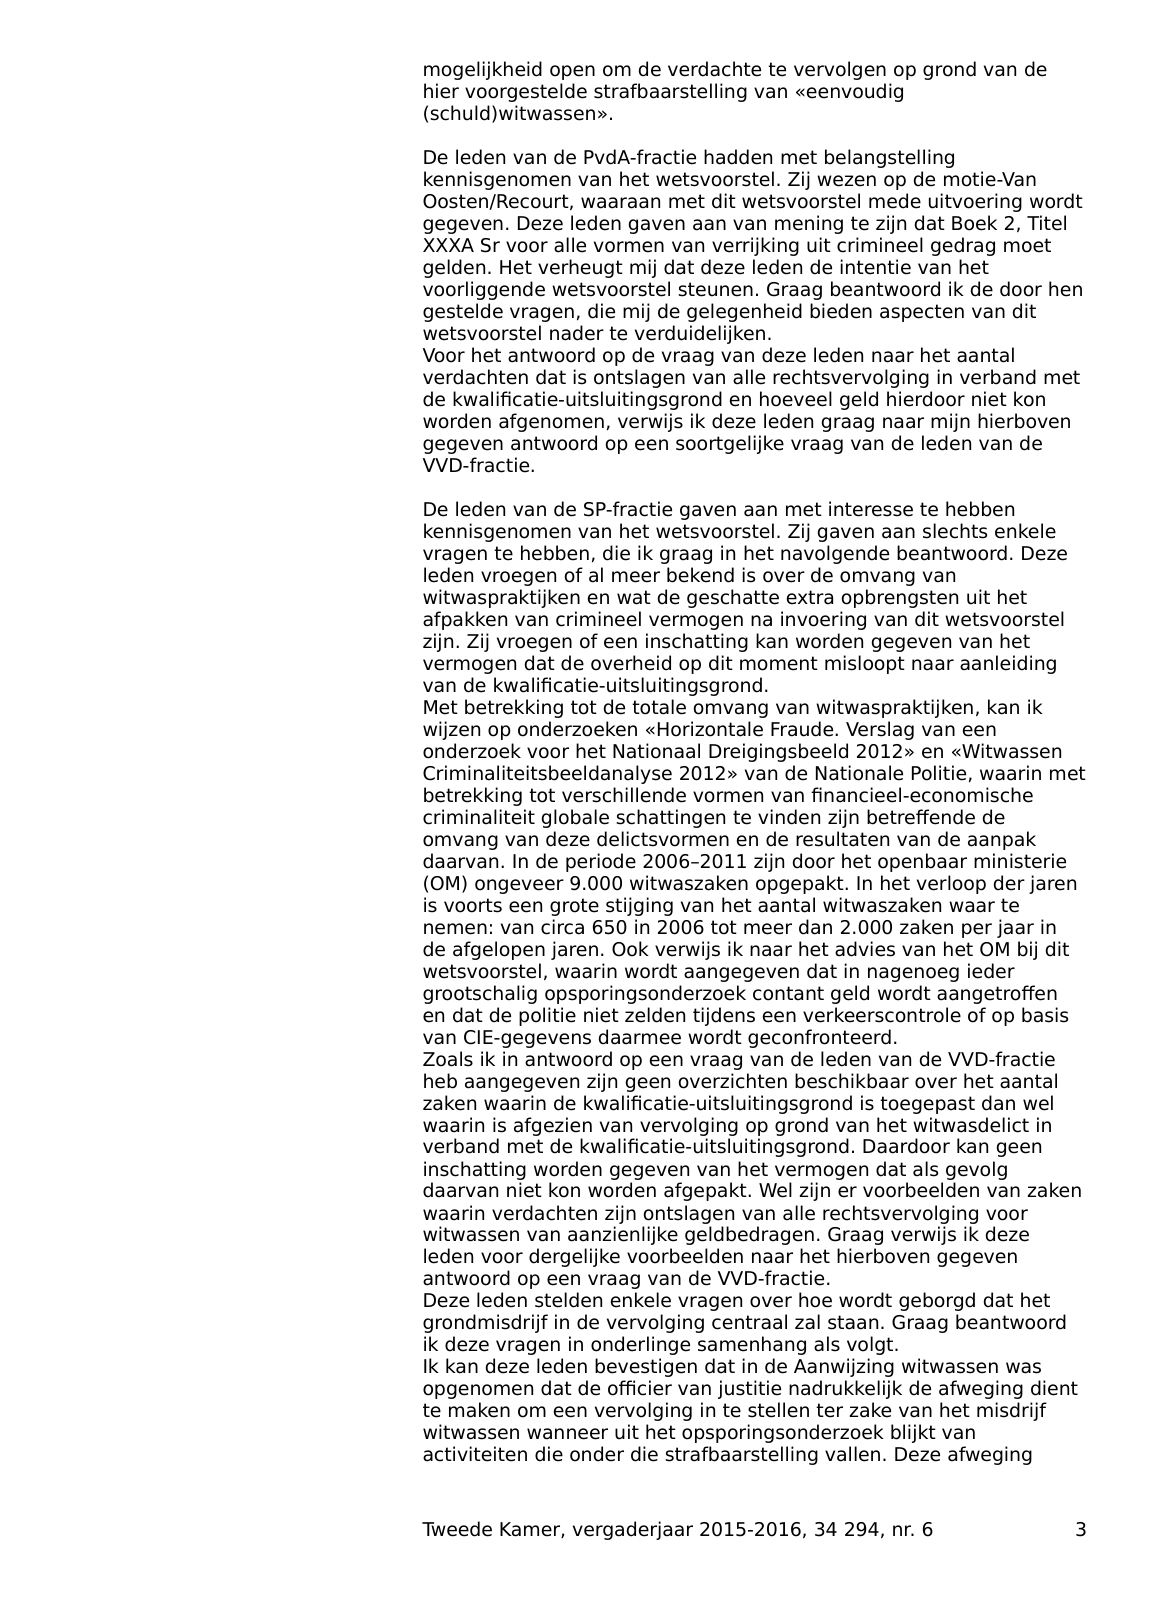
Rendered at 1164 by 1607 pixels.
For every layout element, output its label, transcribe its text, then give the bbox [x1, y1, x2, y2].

text De leden van de PvdA-fractie hadden met belangstelling kennisgenomen van het wetsvoorstel. Zij wezen op de motie-Van Oosten/Recourt, waaraan met dit wetsvoorstel mede uitvoering wordt gegeven. Deze leden gaven aan van mening te zijn dat Boek 2, Titel XXXA Sr voor alle vormen van verrijking uit crimineel gedrag moet gelden. Het verheugt mij dat deze leden de intentie van het voorliggende wetsvoorstel steunen. Graag beantwoord ik de door hen gestelde vragen, die mij de gelegenheid bieden aspecten van dit wetsvoorstel nader te verduidelijken. [422, 147, 1087, 345]
text Deze leden stelden enkele vragen over hoe wordt geborgd dat het grondmisdrijf in de vervolging centraal zal staan. Graag beantwoord ik deze vragen in onderlinge samenhang als volgt. [422, 1290, 1087, 1356]
text Zoals ik in antwoord op een vraag van de leden van de VVD-fractie heb aangegeven zijn geen overzichten beschikbaar over het aantal zaken waarin de kwalificatie-uitsluitingsgrond is toegepast dan wel waarin is afgezien van vervolging op grond van het witwasdelict in verband met de kwalificatie-uitsluitingsgrond. Daardoor kan geen inschatting worden gegeven van het vermogen dat als gevolg daarvan niet kon worden afgepakt. Wel zijn er voorbeelden van zaken waarin verdachten zijn ontslagen van alle rechtsvervolging voor witwassen van aanzienlijke geldbedragen. Graag verwijs ik deze leden voor dergelijke voorbeelden naar het hierboven gegeven antwoord op een vraag van de VVD-fractie. [422, 1048, 1087, 1290]
text Met betrekking tot de totale omvang van witwaspraktijken, kan ik wijzen op onderzoeken «Horizontale Fraude. Verslag van een onderzoek voor het Nationaal Dreigingsbeeld 2012» en «Witwassen Criminaliteitsbeeldanalyse 2012» van de Nationale Politie, waarin met betrekking tot verschillende vormen van financieel-economische criminaliteit globale schattingen te vinden zijn betreffende de omvang van deze delictsvormen en de resultaten van de aanpak daarvan. In de periode 2006–2011 zijn door het openbaar ministerie (OM) ongeveer 9.000 witwaszaken opgepakt. In het verloop der jaren is voorts een grote stijging van het aantal witwaszaken waar te nemen: van circa 650 in 2006 tot meer dan 2.000 zaken per jaar in de afgelopen jaren. Ook verwijs ik naar het advies van het OM bij dit wetsvoorstel, waarin wordt aangegeven dat in nagenoeg ieder grootschalig opsporingsonderzoek contant geld wordt aangetroffen en dat de politie niet zelden tijdens een verkeerscontrole of op basis van CIE-gegevens daarmee wordt geconfronteerd. [422, 697, 1087, 1048]
text Voor het antwoord op de vraag van deze leden naar het aantal verdachten dat is ontslagen van alle rechtsvervolging in verband met de kwalificatie-uitsluitingsgrond en hoeveel geld hierdoor niet kon worden afgenomen, verwijs ik deze leden graag naar mijn hierboven gegeven antwoord op een soortgelijke vraag van de leden van de VVD-fractie. [422, 345, 1087, 477]
text Ik kan deze leden bevestigen dat in de Aanwijzing witwassen was opgenomen dat de officier van justitie nadrukkelijk de afweging dient te maken om een vervolging in te stellen ter zake van het misdrijf witwassen wanneer uit het opsporingsonderzoek blijkt van activiteiten die onder die strafbaarstelling vallen. Deze afweging [422, 1356, 1087, 1466]
text mogelijkheid open om de verdachte te vervolgen op grond van de hier voorgestelde strafbaarstelling van «eenvoudig (schuld)witwassen». [422, 59, 1087, 125]
text De leden van de SP-fractie gaven aan met interesse te hebben kennisgenomen van het wetsvoorstel. Zij gaven aan slechts enkele vragen te hebben, die ik graag in het navolgende beantwoord. Deze leden vroegen of al meer bekend is over de omvang van witwaspraktijken en wat de geschatte extra opbrengsten uit het afpakken van crimineel vermogen na invoering van dit wetsvoorstel zijn. Zij vroegen of een inschatting kan worden gegeven van het vermogen dat de overheid op dit moment misloopt naar aanleiding van de kwalificatie-uitsluitingsgrond. [422, 499, 1087, 697]
